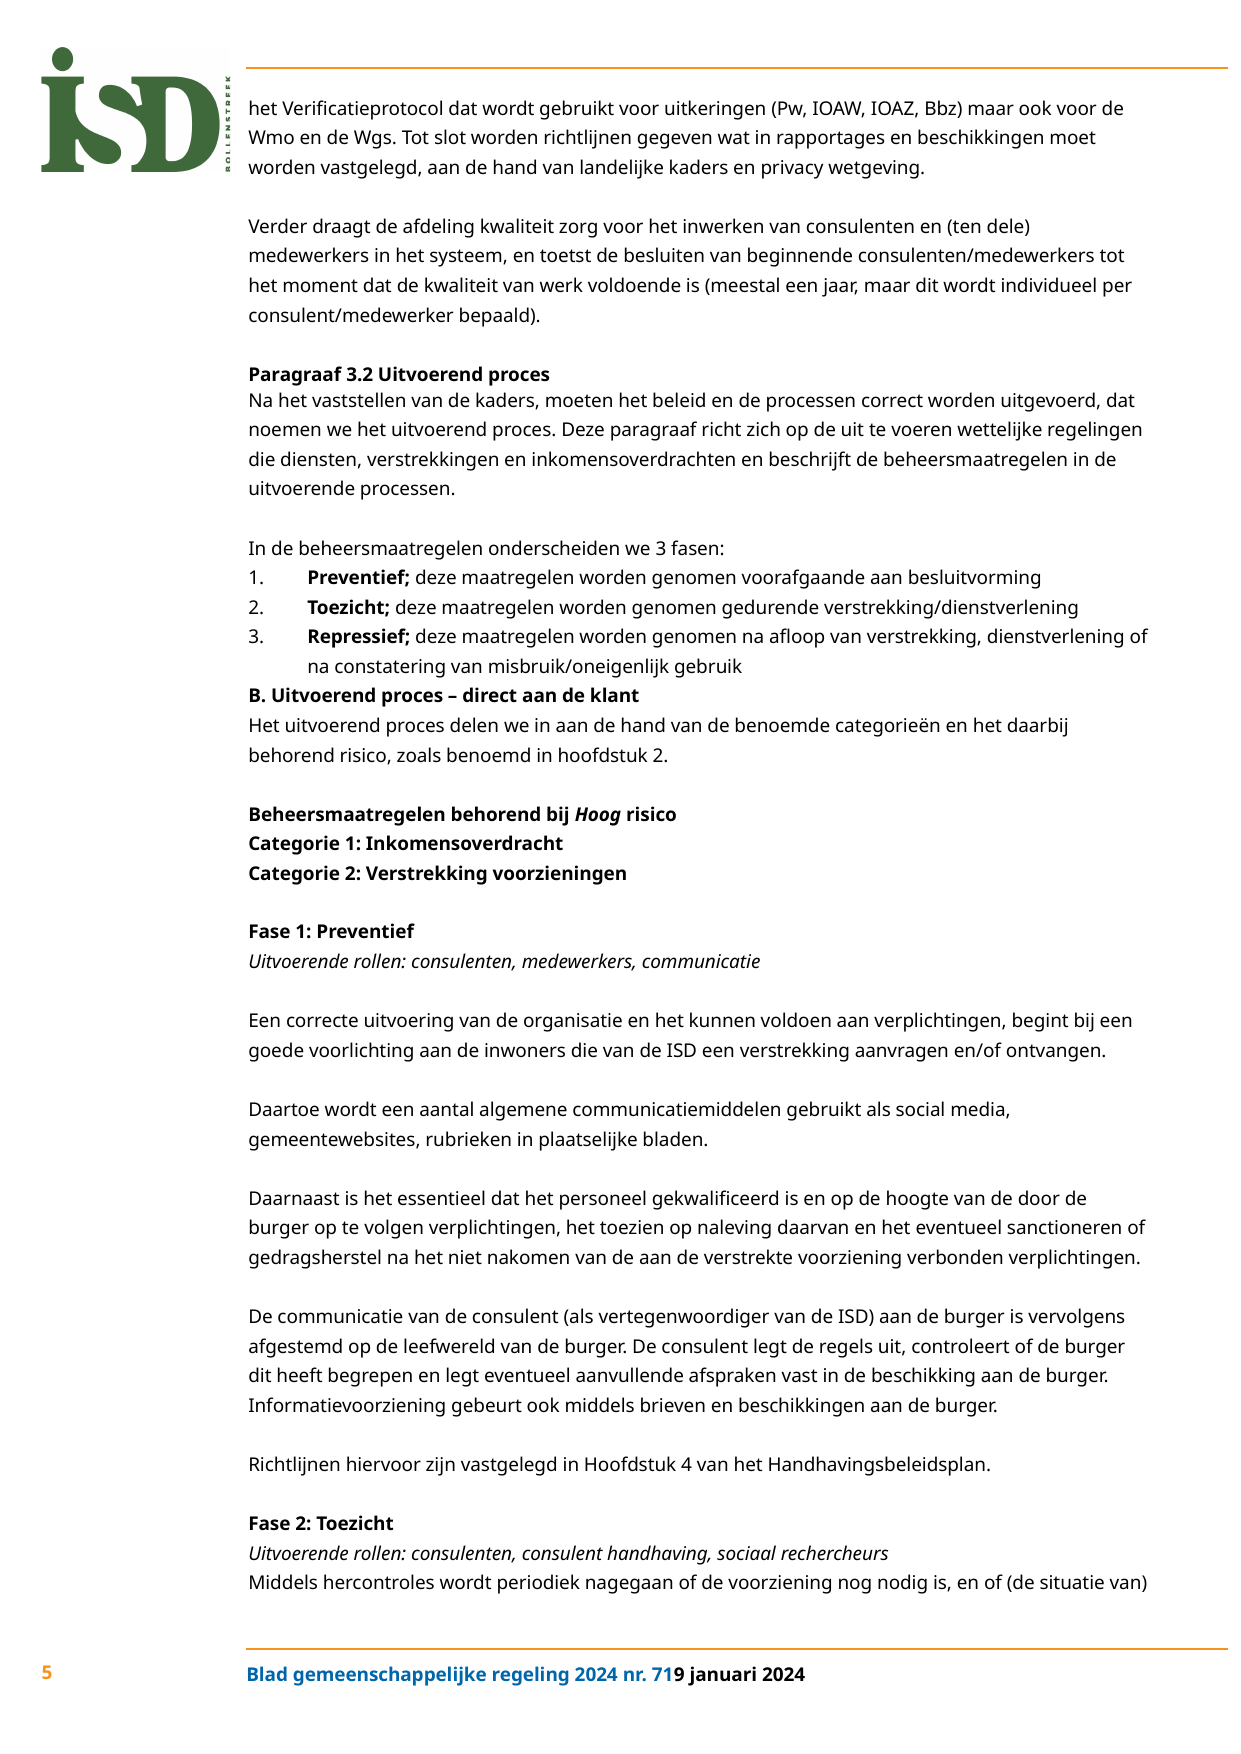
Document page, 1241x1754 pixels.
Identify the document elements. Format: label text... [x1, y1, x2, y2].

text Uitvoerende rollen: consulenten, medewerkers, communicatie [248, 948, 1152, 974]
list Toezicht; deze maatregelen worden genomen gedurende verstrekking/dienstverlening [248, 594, 1152, 619]
text Richtlijnen hiervoor zijn vastgelegd in Hoofdstuk 4 van het Handhavingsbeleidsplan. [248, 1451, 1152, 1477]
text Daarnaast is het essentieel dat het personeel gekwalificeerd is en op de hoogte van de door de burger op te volgen verplichtingen, het toezien op naleving daarvan en het eventueel sanctioneren of gedragsherstel na het niet nakomen van de aan de verstrekte voorziening verbonden verplichtingen. [248, 1185, 1152, 1270]
text B. Uitvoerend proces – direct aan de klant [248, 683, 1152, 708]
text De communicatie van de consulent (als vertegenwoordiger van de ISD) aan de burger is vervolgens afgestemd op de leefwereld van de burger. De consulent legt de regels uit, controleert of de burger dit heeft begrepen en legt eventueel aanvullende afspraken vast in de beschikking aan de burger. Informatievoorziening gebeurt ook middels brieven en beschikkingen aan de burger. [248, 1303, 1152, 1418]
text Uitvoerende rollen: consulenten, consulent handhaving, sociaal rechercheurs [248, 1540, 1152, 1566]
text Een correcte uitvoering van de organisatie en het kunnen voldoen aan verplichtingen, begint bij een goede voorlichting aan de inwoners die van de ISD een verstrekking aanvragen en/of ontvangen. [248, 1007, 1152, 1063]
text Daartoe wordt een aantal algemene communicatiemiddelen gebruikt als social media, gemeentewebsites, rubrieken in plaatselijke bladen. [248, 1096, 1152, 1152]
list Repressief; deze maatregelen worden genomen na afloop van verstrekking, dienstverlening of na constatering van misbruik/oneigenlijk gebruik [248, 623, 1152, 679]
picture [41, 47, 231, 172]
text Verder draagt de afdeling kwaliteit zorg voor het inwerken van consulenten en (ten dele) medewerkers in het systeem, en toetst de besluiten van beginnende consulenten/medewerkers tot het moment dat de kwaliteit van werk voldoende is (meestal een jaar, maar dit wordt individueel per consulent/medewerker bepaald). [248, 213, 1152, 328]
text Na het vaststellen van de kaders, moeten het beleid en de processen correct worden uitgevoerd, dat noemen we het uitvoerend proces. Deze paragraaf richt zich op de uit te voeren wettelijke regelingen die diensten, verstrekkingen en inkomensoverdrachten en beschrijft de beheersmaatregelen in de uitvoerende processen. [248, 387, 1152, 501]
text Fase 1: Preventief [248, 919, 1152, 944]
text Het uitvoerend proces delen we in aan de hand van de benoemde categorieën en het daarbij behorend risico, zoals benoemd in hoofdstuk 2. [248, 712, 1152, 767]
text Middels hercontroles wordt periodiek nagegaan of de voorziening nog nodig is, en of (de situatie van) [248, 1569, 1152, 1595]
table_header Beheersmaatregelen behorend bij Hoog risico Categorie 1: Inkomensoverdracht Categorie 2: Verstrekking voorzieningen [248, 801, 1152, 886]
text Fase 2: Toezicht [248, 1510, 1152, 1536]
list Preventief; deze maatregelen worden genomen voorafgaande aan besluitvorming [248, 564, 1152, 590]
text Paragraaf 3.2 Uitvoerend proces [248, 361, 1152, 387]
text het Verificatieprotocol dat wordt gebruikt voor uitkeringen (Pw, IOAW, IOAZ, Bbz) maar ook voor de Wmo en de Wgs. Tot slot worden richtlijnen gegeven wat in rapportages en beschikkingen moet worden vastgelegd, aan de hand van landelijke kaders en privacy wetgeving. [248, 95, 1152, 180]
text In de beheersmaatregelen onderscheiden we 3 fasen: [248, 535, 1152, 560]
